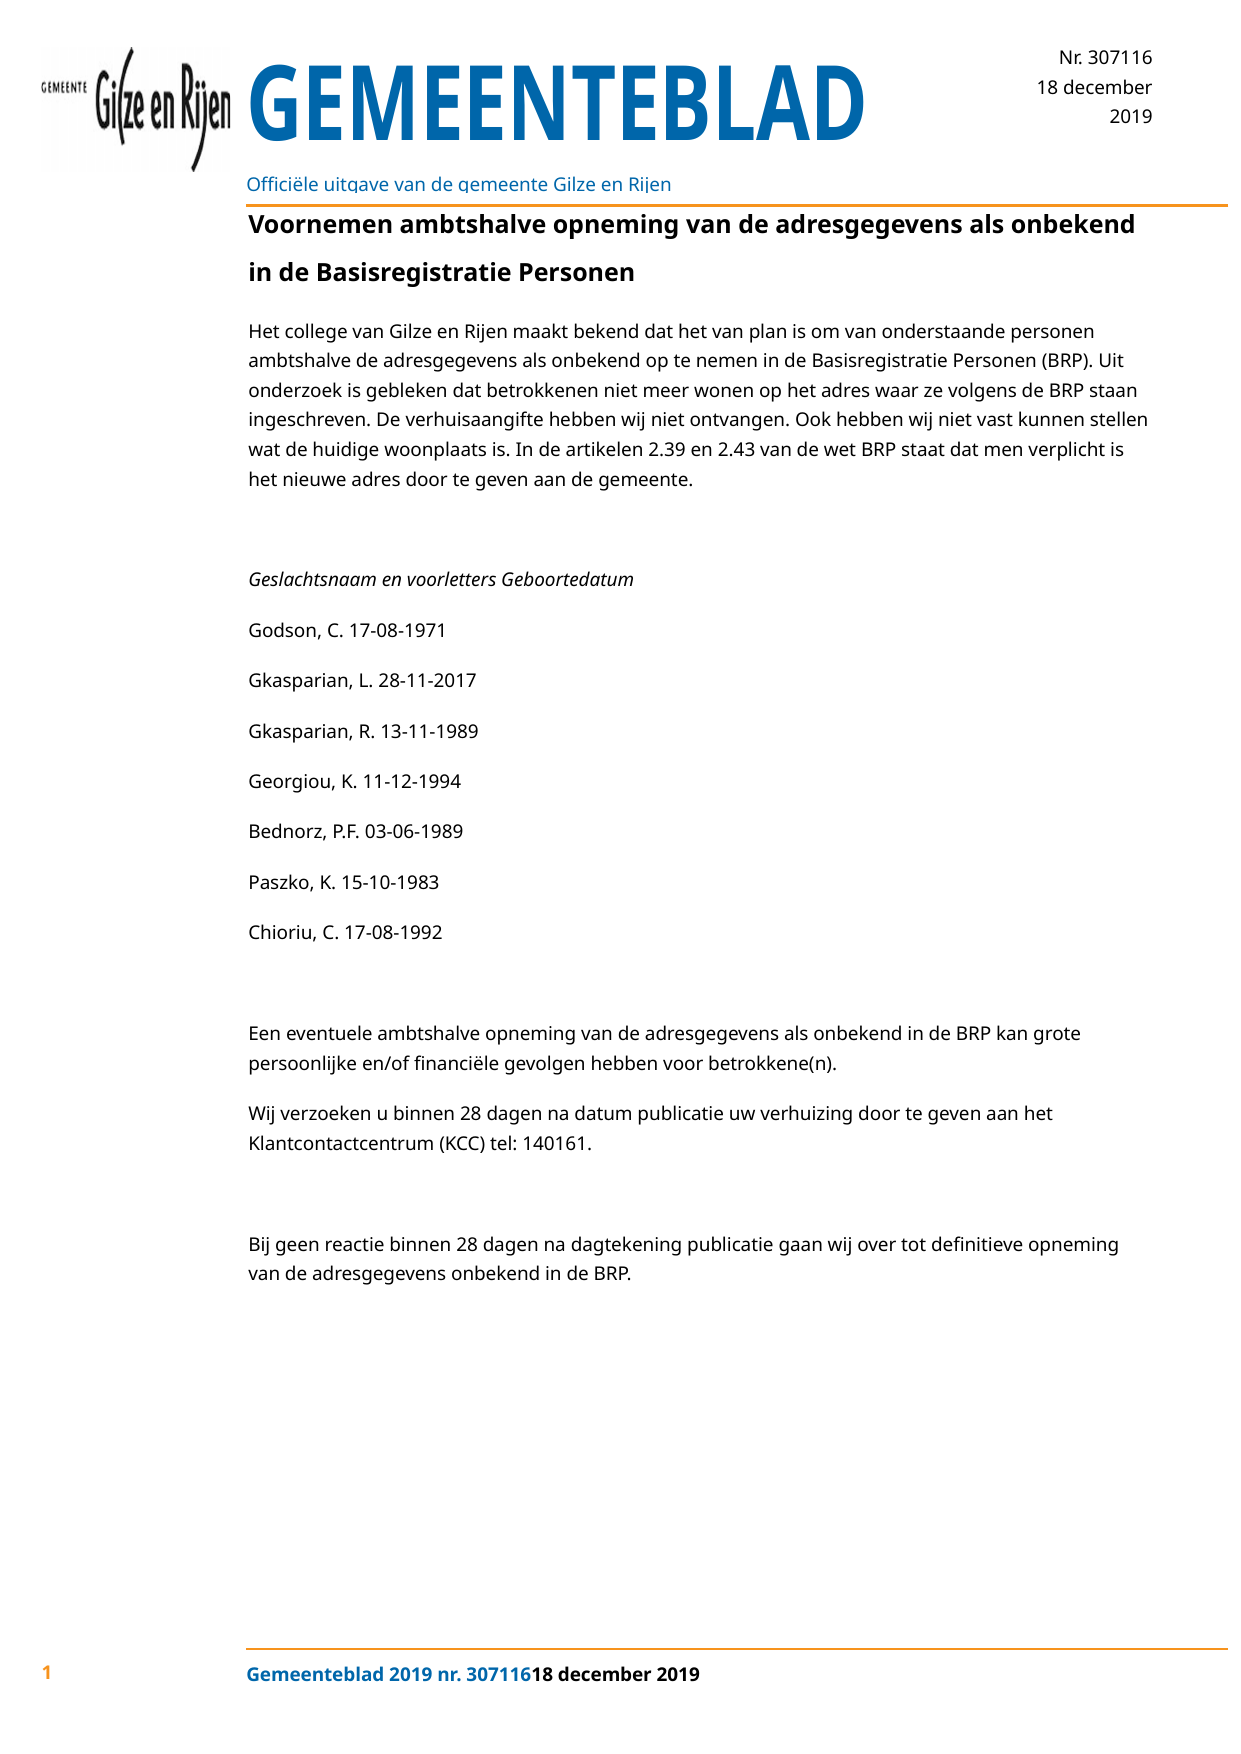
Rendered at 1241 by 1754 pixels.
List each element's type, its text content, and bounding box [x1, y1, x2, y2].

text Godson, C. 17-08-1971 [248, 617, 1152, 643]
text Gkasparian, R. 13-11-1989 [248, 718, 1152, 744]
text Chioriu, C. 17-08-1992 [248, 919, 1152, 945]
text Georgiou, K. 11-12-1994 [248, 768, 1152, 794]
text Bednorz, P.F. 03-06-1989 [248, 819, 1152, 844]
text Bij geen reactie binnen 28 dagen na dagtekening publicatie gaan wij over tot definitieve opneming van de adresgegevens onbekend in de BRP. [248, 1231, 1152, 1286]
text Een eventuele ambtshalve opneming van de adresgegevens als onbekend in de BRP kan grote persoonlijke en/of financiële gevolgen hebben voor betrokkene(n). [248, 1020, 1152, 1076]
text Wij verzoeken u binnen 28 dagen na datum publicatie uw verhuizing door te geven aan het Klantcontactcentrum (KCC) tel: 140161. [248, 1100, 1152, 1156]
text Gkasparian, L. 28-11-2017 [248, 667, 1152, 693]
text Geslachtsnaam en voorletters Geboortedatum [248, 567, 1152, 592]
picture [41, 47, 231, 172]
text Paszko, K. 15-10-1983 [248, 869, 1152, 895]
text Het college van Gilze en Rijen maakt bekend dat het van plan is om van onderstaande personen ambtshalve de adresgegevens als onbekend op te nemen in de Basisregistratie Personen (BRP). Uit onderzoek is gebleken dat betrokkenen niet meer wonen op het adres waar ze volgens de BRP staan ingeschreven. De verhuisaangifte hebben wij niet ontvangen. Ook hebben wij niet vast kunnen stellen wat de huidige woonplaats is. In de artikelen 2.39 en 2.43 van de wet BRP staat dat men verplicht is het nieuwe adres door te geven aan de gemeente. [248, 318, 1152, 492]
text Voornemen ambtshalve opneming van de adresgegevens als onbekend in de Basisregistratie Personen [248, 207, 1152, 288]
